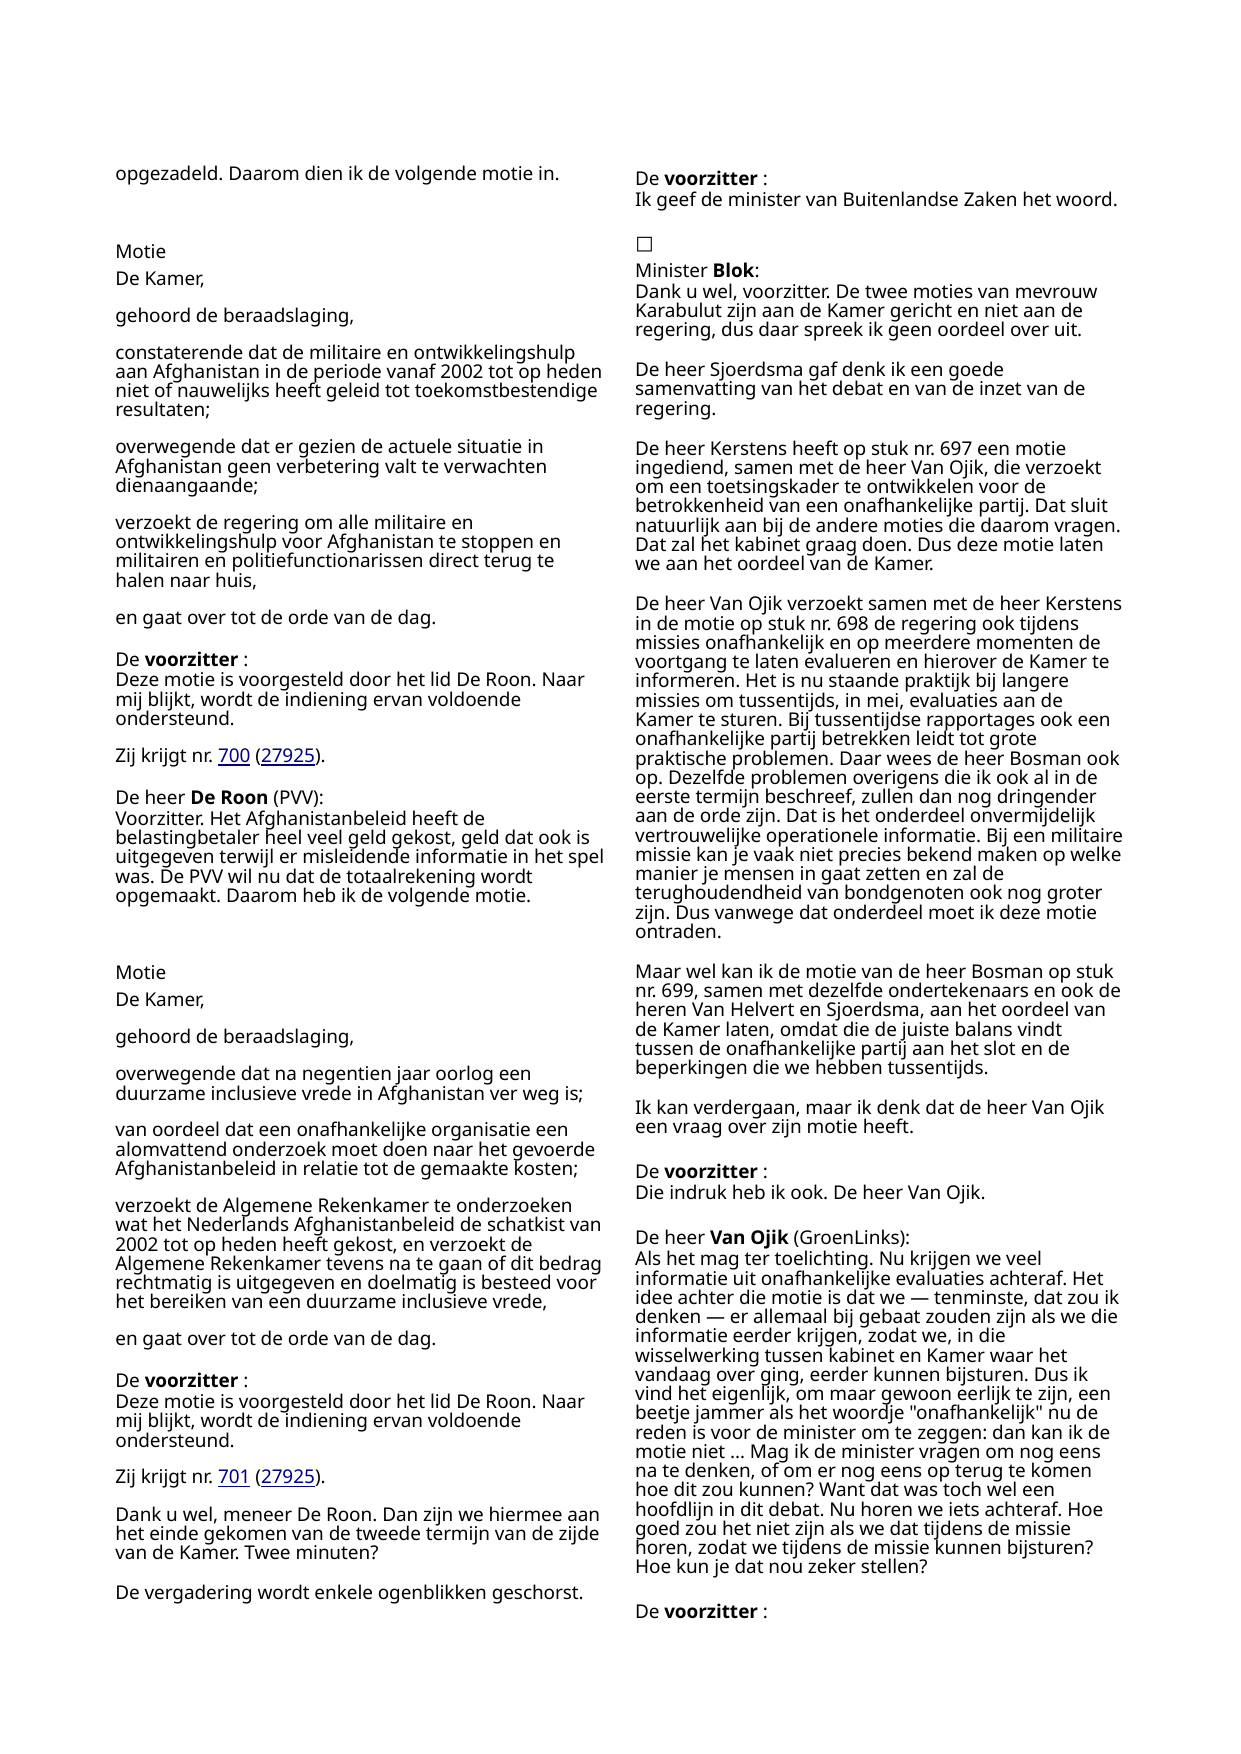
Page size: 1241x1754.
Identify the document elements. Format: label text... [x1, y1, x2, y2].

text en gaat over tot de orde van de dag. [115, 1330, 605, 1349]
text ⬜ [635, 231, 1125, 257]
text De heer Kerstens heeft op stuk nr. 697 een motie ingediend, samen met de heer Van Ojik, die verzoekt om een toetsingskader te ontwikkelen voor de betrokkenheid van een onafhankelijke partij. Dat sluit natuurlijk aan bij de andere moties die daarom vragen. Dat zal het kabinet graag doen. Dus deze motie laten we aan het oordeel van de Kamer. [635, 440, 1125, 574]
text De heer Van Ojik (GroenLinks): [635, 1224, 1125, 1250]
text Dank u wel, meneer De Roon. Dan zijn we hiermee aan het einde gekomen van de tweede termijn van de zijde van de Kamer. Twee minuten? [115, 1506, 605, 1563]
text en gaat over tot de orde van de dag. [115, 609, 605, 628]
text Deze motie is voorgesteld door het lid De Roon. Naar mij blijkt, wordt de indiening ervan voldoende ondersteund. [115, 671, 605, 729]
text De voorzitter : [635, 165, 1125, 191]
text De heer Van Ojik verzoekt samen met de heer Kerstens in de motie op stuk nr. 698 de regering ook tijdens missies onafhankelijk en op meerdere momenten de voortgang te laten evalueren en hierover de Kamer te informeren. Het is nu staande praktijk bij langere missies om tussentijds, in mei, evaluaties aan de Kamer te sturen. Bij tussentijdse rapportages ook een onafhankelijke partij betrekken leidt tot grote praktische problemen. Daar wees de heer Bosman ook op. Dezelfde problemen overigens die ik ook al in de eerste termijn beschreef, zullen dan nog dringender aan de orde zijn. Dat is het onderdeel onvermijdelijk vertrouwelijke operationele informatie. Bij een militaire missie kan je vaak niet precies bekend maken op welke manier je mensen in gaat zetten en zal de terughoudendheid van bondgenoten ook nog groter zijn. Dus vanwege dat onderdeel moet ik deze motie ontraden. [635, 595, 1125, 942]
text Deze motie is voorgesteld door het lid De Roon. Naar mij blijkt, wordt de indiening ervan voldoende ondersteund. [115, 1393, 605, 1451]
text De Kamer, [115, 270, 605, 289]
text constaterende dat de militaire en ontwikkelingshulp aan Afghanistan in de periode vanaf 2002 tot op heden niet of nauwelijks heeft geleid tot toekomstbestendige resultaten; [115, 344, 605, 421]
text Ik geef de minister van Buitenlandse Zaken het woord. [635, 191, 1125, 210]
text Zij krijgt nr. 700 (27925). [115, 747, 605, 766]
text Dank u wel, voorzitter. De twee moties van mevrouw Karabulut zijn aan de Kamer gericht en niet aan de regering, dus daar spreek ik geen oordeel over uit. [635, 283, 1125, 340]
text overwegende dat er gezien de actuele situatie in Afghanistan geen verbetering valt te verwachten dienaangaande; [115, 438, 605, 496]
text gehoord de beraadslaging, [115, 307, 605, 326]
text Voorzitter. Het Afghanistanbeleid heeft de belastingbetaler heel veel geld gekost, geld dat ook is uitgegeven terwijl er misleidende informatie in het spel was. De PVV wil nu dat de totaalrekening wordt opgemaakt. Daarom heb ik de volgende motie. [115, 810, 605, 906]
text Die indruk heb ik ook. De heer Van Ojik. [635, 1184, 1125, 1204]
text De voorzitter : [115, 646, 605, 671]
text De voorzitter : [115, 1367, 605, 1393]
text Ik kan verdergaan, maar ik denk dat de heer Van Ojik een vraag over zijn motie heeft. [635, 1099, 1125, 1138]
text van oordeel dat een onafhankelijke organisatie een alomvattend onderzoek moet doen naar het gevoerde Afghanistanbeleid in relatie tot de gemaakte kosten; [115, 1121, 605, 1179]
text Motie [115, 238, 605, 264]
text Zij krijgt nr. 701 (27925). [115, 1468, 605, 1488]
text De voorzitter : [635, 1159, 1125, 1184]
text De vergadering wordt enkele ogenblikken geschorst. [115, 1584, 605, 1603]
text verzoekt de Algemene Rekenkamer te onderzoeken wat het Nederlands Afghanistanbeleid de schatkist van 2002 tot op heden heeft gekost, en verzoekt de Algemene Rekenkamer tevens na te gaan of dit bedrag rechtmatig is uitgegeven en doelmatig is besteed voor het bereiken van een duurzame inclusieve vrede, [115, 1197, 605, 1313]
text De voorzitter : [635, 1599, 1125, 1624]
text Minister Blok: [635, 257, 1125, 283]
text opgezadeld. Daarom dien ik de volgende motie in. [115, 165, 605, 184]
text gehoord de beraadslaging, [115, 1028, 605, 1047]
text De heer Sjoerdsma gaf denk ik een goede samenvatting van het debat en van de inzet van de regering. [635, 361, 1125, 419]
text Motie [115, 959, 605, 985]
text overwegende dat na negentien jaar oorlog een duurzame inclusieve vrede in Afghanistan ver weg is; [115, 1065, 605, 1104]
text De Kamer, [115, 991, 605, 1011]
text Maar wel kan ik de motie van de heer Bosman op stuk nr. 699, samen met dezelfde ondertekenaars en ook de heren Van Helvert en Sjoerdsma, aan het oordeel van de Kamer laten, omdat die de juiste balans vindt tussen de onafhankelijke partij aan het slot en de beperkingen die we hebben tussentijds. [635, 963, 1125, 1078]
text De heer De Roon (PVV): [115, 784, 605, 810]
text verzoekt de regering om alle militaire en ontwikkelingshulp voor Afghanistan te stoppen en militairen en politiefunctionarissen direct terug te halen naar huis, [115, 514, 605, 591]
text Als het mag ter toelichting. Nu krijgen we veel informatie uit onafhankelijke evaluaties achteraf. Het idee achter die motie is dat we — tenminste, dat zou ik denken — er allemaal bij gebaat zouden zijn als we die informatie eerder krijgen, zodat we, in die wisselwerking tussen kabinet en Kamer waar het vandaag over ging, eerder kunnen bijsturen. Dus ik vind het eigenlijk, om maar gewoon eerlijk te zijn, een beetje jammer als het woordje "onafhankelijk" nu de reden is voor de minister om te zeggen: dan kan ik de motie niet … Mag ik de minister vragen om nog eens na te denken, of om er nog eens op terug te komen hoe dit zou kunnen? Want dat was toch wel een hoofdlijn in dit debat. Nu horen we iets achteraf. Hoe goed zou het niet zijn als we dat tijdens de missie horen, zodat we tijdens de missie kunnen bijsturen? Hoe kun je dat nou zeker stellen? [635, 1250, 1125, 1578]
